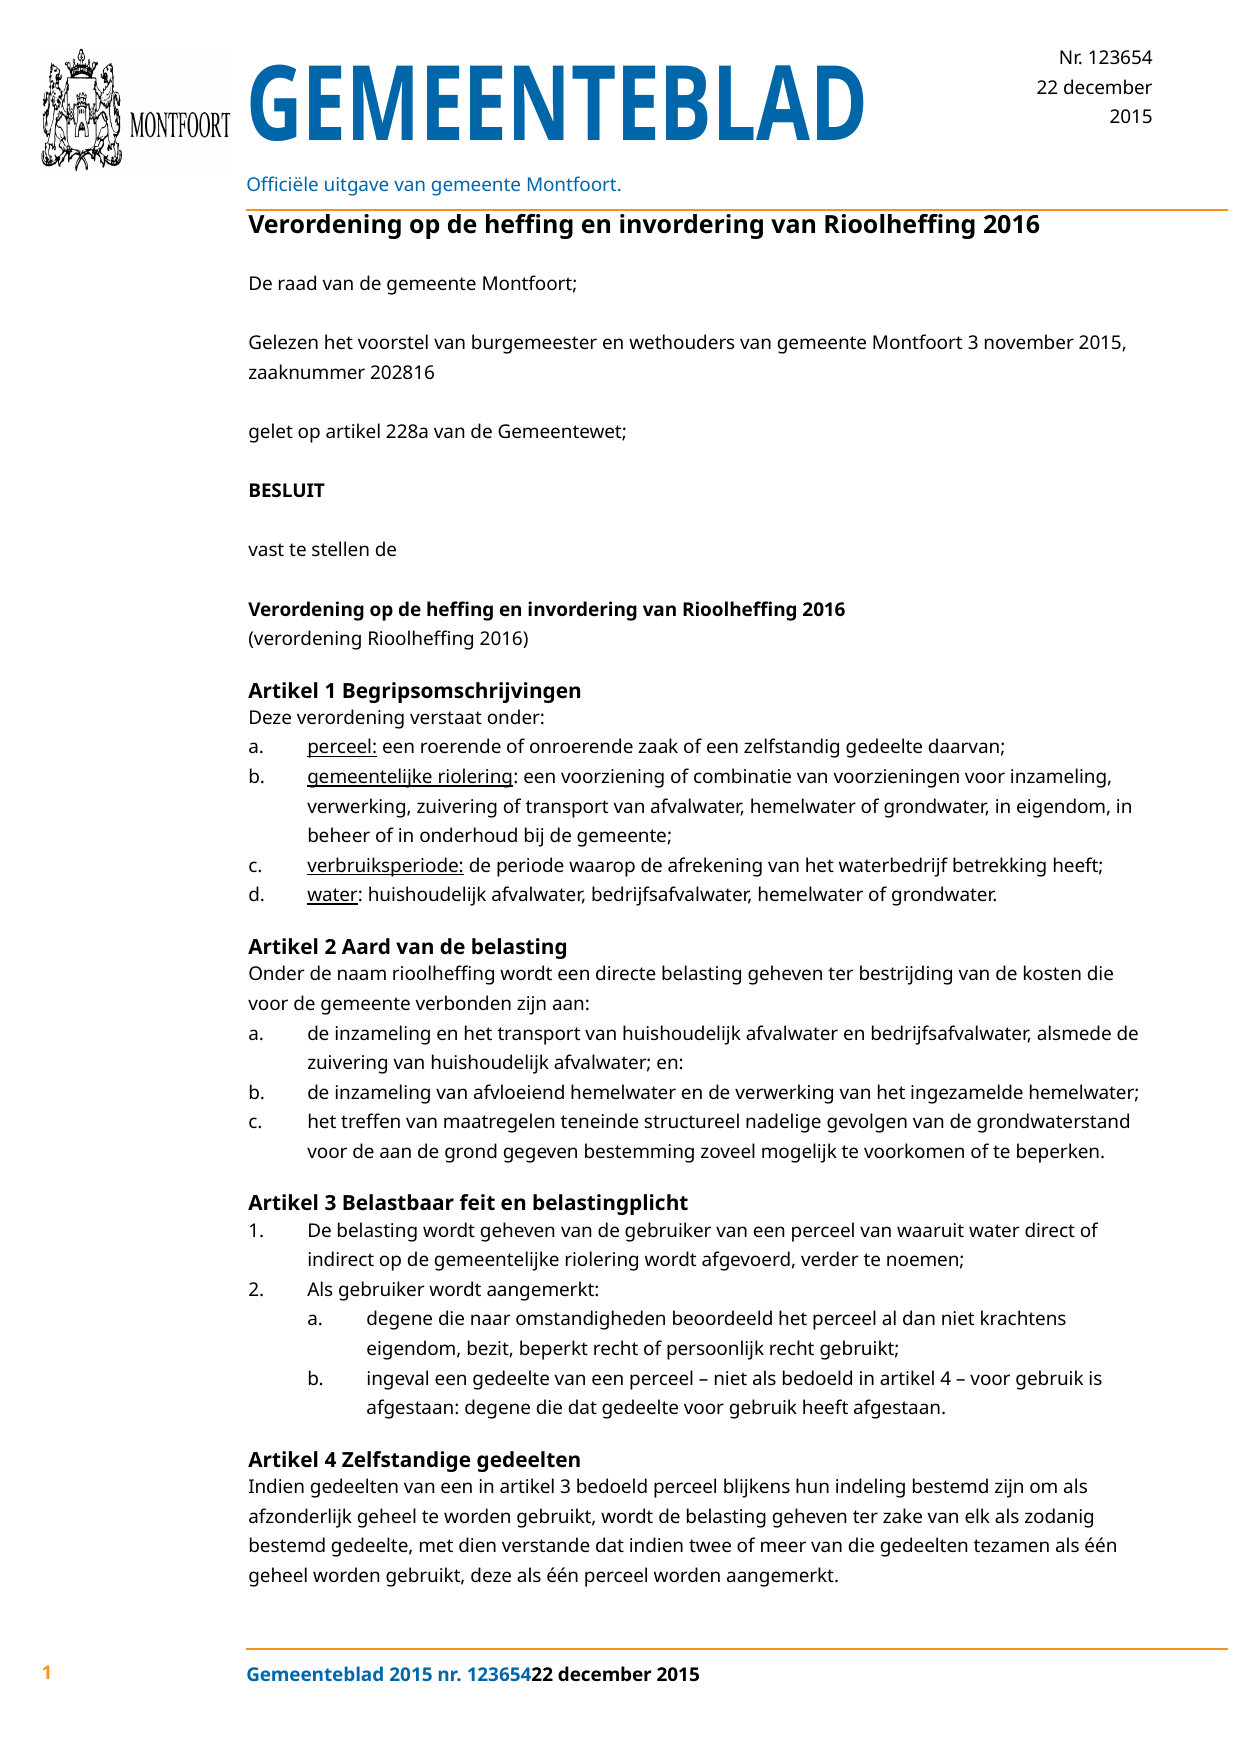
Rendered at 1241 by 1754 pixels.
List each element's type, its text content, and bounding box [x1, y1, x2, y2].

text Indien gedeelten van een in artikel 3 bedoeld perceel blijkens hun indeling bestemd zijn om als afzonderlijk geheel te worden gebruikt, wordt de belasting geheven ter zake van elk als zodanig bestemd gedeelte, met dien verstande dat indien twee of meer van die gedeelten tezamen als één geheel worden gebruikt, deze als één perceel worden aangemerkt. [248, 1473, 1152, 1588]
text gelet op artikel 228a van de Gemeentewet; [248, 418, 1152, 444]
text Onder de naam rioolheffing wordt een directe belasting geheven ter bestrijding van de kosten die voor de gemeente verbonden zijn aan: [248, 961, 1152, 1016]
text Artikel 2 Aard van de belasting [248, 932, 1152, 961]
text De raad van de gemeente Montfoort; [248, 270, 1152, 296]
text BESLUIT [248, 477, 1152, 503]
list perceel: een roerende of onroerende zaak of een zelfstandig gedeelte daarvan; [248, 734, 1152, 759]
text Verordening op de heffing en invordering van Rioolheffing 2016 [248, 596, 1152, 621]
text Gelezen het voorstel van burgemeester en wethouders van gemeente Montfoort 3 november 2015, zaaknummer 202816 [248, 329, 1152, 385]
list degene die naar omstandigheden beoordeeld het perceel al dan niet krachtens eigendom, bezit, beperkt recht of persoonlijk recht gebruikt; [307, 1306, 1152, 1361]
list de inzameling en het transport van huishoudelijk afvalwater en bedrijfsafvalwater, alsmede de zuivering van huishoudelijk afvalwater; en: [248, 1020, 1152, 1075]
list het treffen van maatregelen teneinde structureel nadelige gevolgen van de grondwaterstand voor de aan de grond gegeven bestemming zoveel mogelijk te voorkomen of te beperken. [248, 1108, 1152, 1164]
text Artikel 4 Zelfstandige gedeelten [248, 1445, 1152, 1473]
text Artikel 3 Belastbaar feit en belastingplicht [248, 1188, 1152, 1217]
text Deze verordening verstaat onder: [248, 704, 1152, 730]
text (verordening Rioolheffing 2016) [248, 625, 1152, 651]
list ingeval een gedeelte van een perceel – niet als bedoeld in artikel 4 – voor gebruik is afgestaan: degene die dat gedeelte voor gebruik heeft afgestaan. [307, 1365, 1152, 1420]
list de inzameling van afvloeiend hemelwater en de verwerking van het ingezamelde hemelwater; [248, 1079, 1152, 1104]
list verbruiksperiode: de periode waarop de afrekening van het waterbedrijf betrekking heeft; [248, 852, 1152, 878]
list Als gebruiker wordt aangemerkt: [248, 1276, 1152, 1302]
text Artikel 1 Begripsomschrijvingen [248, 676, 1152, 704]
list De belasting wordt geheven van de gebruiker van een perceel van waaruit water direct of indirect op de gemeentelijke riolering wordt afgevoerd, verder te noemen; [248, 1217, 1152, 1272]
list water: huishoudelijk afvalwater, bedrijfsafvalwater, hemelwater of grondwater. [248, 882, 1152, 907]
list gemeentelijke riolering: een voorziening of combinatie van voorzieningen voor inzameling, verwerking, zuivering of transport van afvalwater, hemelwater of grondwater, in eigendom, in beheer of in onderhoud bij de gemeente; [248, 763, 1152, 848]
text vast te stellen de [248, 537, 1152, 562]
picture [41, 47, 231, 172]
text Verordening op de heffing en invordering van Rioolheffing 2016 [248, 211, 1152, 241]
